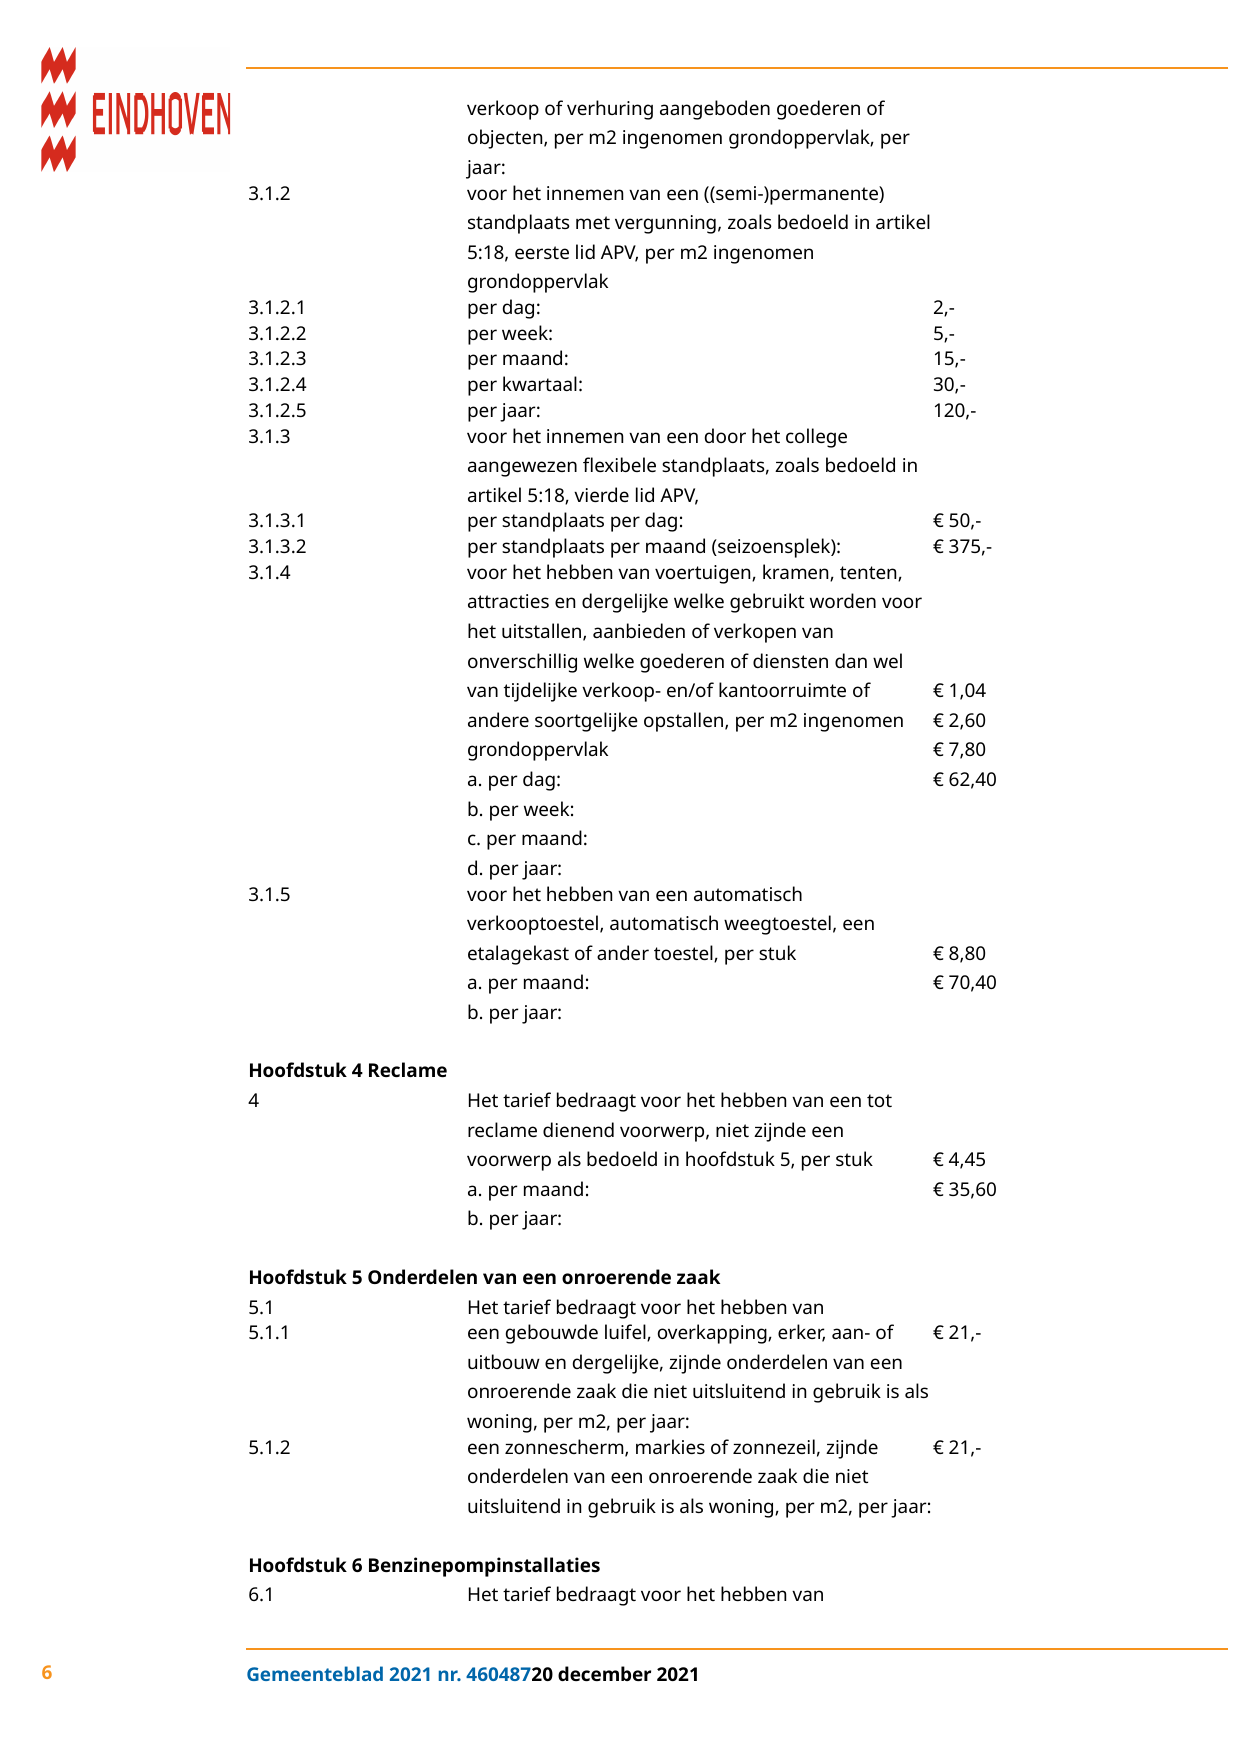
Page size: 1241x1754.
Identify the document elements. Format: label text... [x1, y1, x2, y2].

table_cell 3.1.3.1 [248, 508, 467, 533]
table_cell 3.1.3 [248, 423, 467, 508]
table_cell 30,- [933, 371, 1152, 397]
table_cell per jaar: [467, 397, 933, 423]
table_header Het tarief bedraagt voor het hebben van [467, 1294, 1152, 1319]
table_header 4 [248, 1087, 467, 1231]
table_cell 3.1.2.5 [248, 397, 467, 423]
table_cell € 8,80 € 70,40 [933, 881, 1152, 1025]
table_cell 3.1.5 [248, 881, 467, 1025]
table_cell [933, 95, 1152, 180]
table_cell 5.1.2 [248, 1434, 467, 1519]
table_cell [933, 423, 1152, 508]
table_cell verkoop of verhuring aangeboden goederen of objecten, per m2 ingenomen grondoppervlak, per jaar: [467, 95, 933, 180]
table_cell voor het innemen van een ((semi-)permanente) standplaats met vergunning, zoals bedoeld in artikel 5:18, eerste lid APV, per m2 ingenomen grondoppervlak [467, 180, 933, 294]
table_cell € 1,04 € 2,60 € 7,80 € 62,40 [933, 559, 1152, 881]
table_header € 4,45 € 35,60 [933, 1087, 1152, 1231]
table_cell per dag: [467, 294, 933, 320]
table_header 6.1 [248, 1581, 467, 1607]
table_cell 3.1.2.4 [248, 371, 467, 397]
table_cell 3.1.2.1 [248, 294, 467, 320]
table_cell een zonnescherm, markies of zonnezeil, zijnde onderdelen van een onroerende zaak die niet uitsluitend in gebruik is als woning, per m2, per jaar: [467, 1434, 933, 1519]
table_header Het tarief bedraagt voor het hebben van [467, 1581, 1152, 1607]
table_cell 120,- [933, 397, 1152, 423]
table_cell per week: [467, 320, 933, 346]
table_cell 5.1.1 [248, 1320, 467, 1434]
table_header 5.1 [248, 1294, 467, 1319]
table_cell 5,- [933, 320, 1152, 346]
table_cell 3.1.3.2 [248, 534, 467, 559]
table_cell voor het innemen van een door het college aangewezen flexibele standplaats, zoals bedoeld in artikel 5:18, vierde lid APV, [467, 423, 933, 508]
text Hoofdstuk 4 Reclame [248, 1058, 1152, 1083]
table_cell per standplaats per dag: [467, 508, 933, 533]
table_cell 3.1.2 [248, 180, 467, 294]
table_cell voor het hebben van voertuigen, kramen, tenten, attracties en dergelijke welke gebruikt worden voor het uitstallen, aanbieden of verkopen van onverschillig welke goederen of diensten dan wel van tijdelijke verkoop- en/of kantoorruimte of andere soortgelijke opstallen, per m2 ingenomen grondoppervlak a. per dag: b. per week: c. per maand: d. per jaar: [467, 559, 933, 881]
picture [41, 47, 231, 172]
table_cell per standplaats per maand (seizoensplek): [467, 534, 933, 559]
table_cell 3.1.4 [248, 559, 467, 881]
text Hoofdstuk 5 Onderdelen van een onroerende zaak [248, 1264, 1152, 1290]
table_cell per kwartaal: [467, 371, 933, 397]
table_cell € 50,- [933, 508, 1152, 533]
table_cell voor het hebben van een automatisch verkooptoestel, automatisch weegtoestel, een etalagekast of ander toestel, per stuk a. per maand: b. per jaar: [467, 881, 933, 1025]
table_cell € 21,- [933, 1434, 1152, 1519]
table_cell een gebouwde luifel, overkapping, erker, aan- of uitbouw en dergelijke, zijnde onderdelen van een onroerende zaak die niet uitsluitend in gebruik is als woning, per m2, per jaar: [467, 1320, 933, 1434]
table_cell € 21,- [933, 1320, 1152, 1434]
text Hoofdstuk 6 Benzinepompinstallaties [248, 1552, 1152, 1577]
table_cell [933, 180, 1152, 294]
table_cell [248, 95, 467, 180]
table_cell 3.1.2.2 [248, 320, 467, 346]
table_cell 15,- [933, 346, 1152, 371]
table_cell 3.1.2.3 [248, 346, 467, 371]
table_cell € 375,- [933, 534, 1152, 559]
table_header Het tarief bedraagt voor het hebben van een tot reclame dienend voorwerp, niet zijnde een voorwerp als bedoeld in hoofdstuk 5, per stuk a. per maand: b. per jaar: [467, 1087, 933, 1231]
table_cell 2,- [933, 294, 1152, 320]
table_cell per maand: [467, 346, 933, 371]
